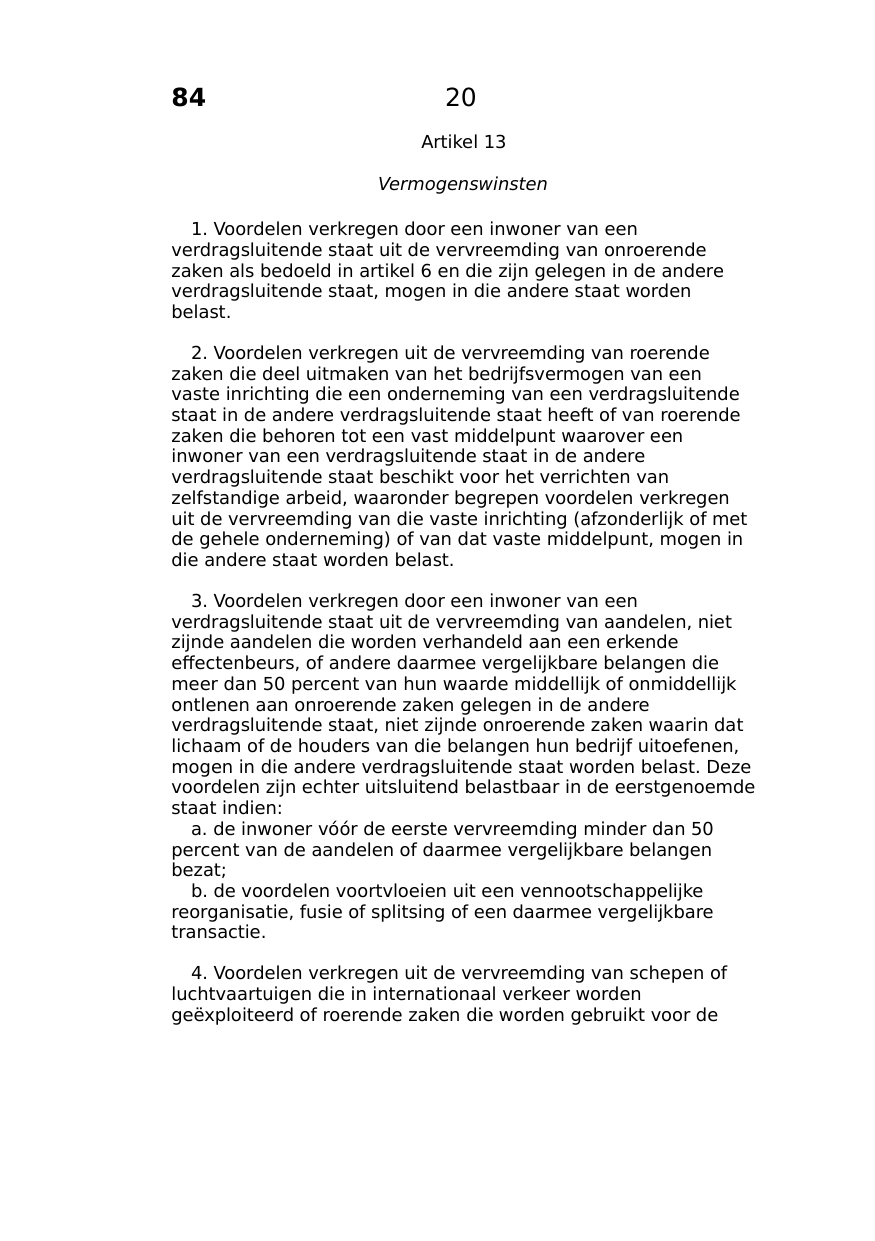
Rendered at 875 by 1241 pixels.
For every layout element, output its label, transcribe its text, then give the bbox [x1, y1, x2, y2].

text 2. Voordelen verkregen uit de vervreemding van roerende zaken die deel uitmaken van het bedrijfsvermogen van een vaste inrichting die een onderneming van een verdragsluitende staat in de andere verdragsluitende staat heeft of van roerende zaken die behoren tot een vast middelpunt waarover een inwoner van een verdragsluitende staat in de andere verdragsluitende staat beschikt voor het verrichten van zelfstandige arbeid, waaronder begrepen voordelen verkregen uit de vervreemding van die vaste inrichting (afzonderlijk of met de gehele onderneming) of van dat vaste middelpunt, mogen in die andere staat worden belast. [171, 343, 756, 571]
text b. de voordelen voortvloeien uit een vennootschappelijke reorganisatie, fusie of splitsing of een daarmee vergelijkbare transactie. [171, 881, 756, 943]
text a. de inwoner vóór de eerste vervreemding minder dan 50 percent van de aandelen of daarmee vergelijkbare belangen bezat; [171, 819, 756, 881]
text 3. Voordelen verkregen door een inwoner van een verdragsluitende staat uit de vervreemding van aandelen, niet zijnde aandelen die worden verhandeld aan een erkende effectenbeurs, of andere daarmee vergelijkbare belangen die meer dan 50 percent van hun waarde middellijk of onmiddellijk ontlenen aan onroerende zaken gelegen in de andere verdragsluitende staat, niet zijnde onroerende zaken waarin dat lichaam of de houders van die belangen hun bedrijf uitoefenen, mogen in die andere verdragsluitende staat worden belast. Deze voordelen zijn echter uitsluitend belastbaar in de eerstgenoemde staat indien: [171, 591, 756, 819]
text 1. Voordelen verkregen door een inwoner van een verdragsluitende staat uit de vervreemding van onroerende zaken als bedoeld in artikel 6 en die zijn gelegen in de andere verdragsluitende staat, mogen in die andere staat worden belast. [171, 219, 756, 323]
text 4. Voordelen verkregen uit de vervreemding van schepen of luchtvaartuigen die in internationaal verkeer worden geëxploiteerd of roerende zaken die worden gebruikt voor de [171, 963, 756, 1025]
subtitle Artikel 13 Vermogenswinsten [171, 132, 756, 194]
